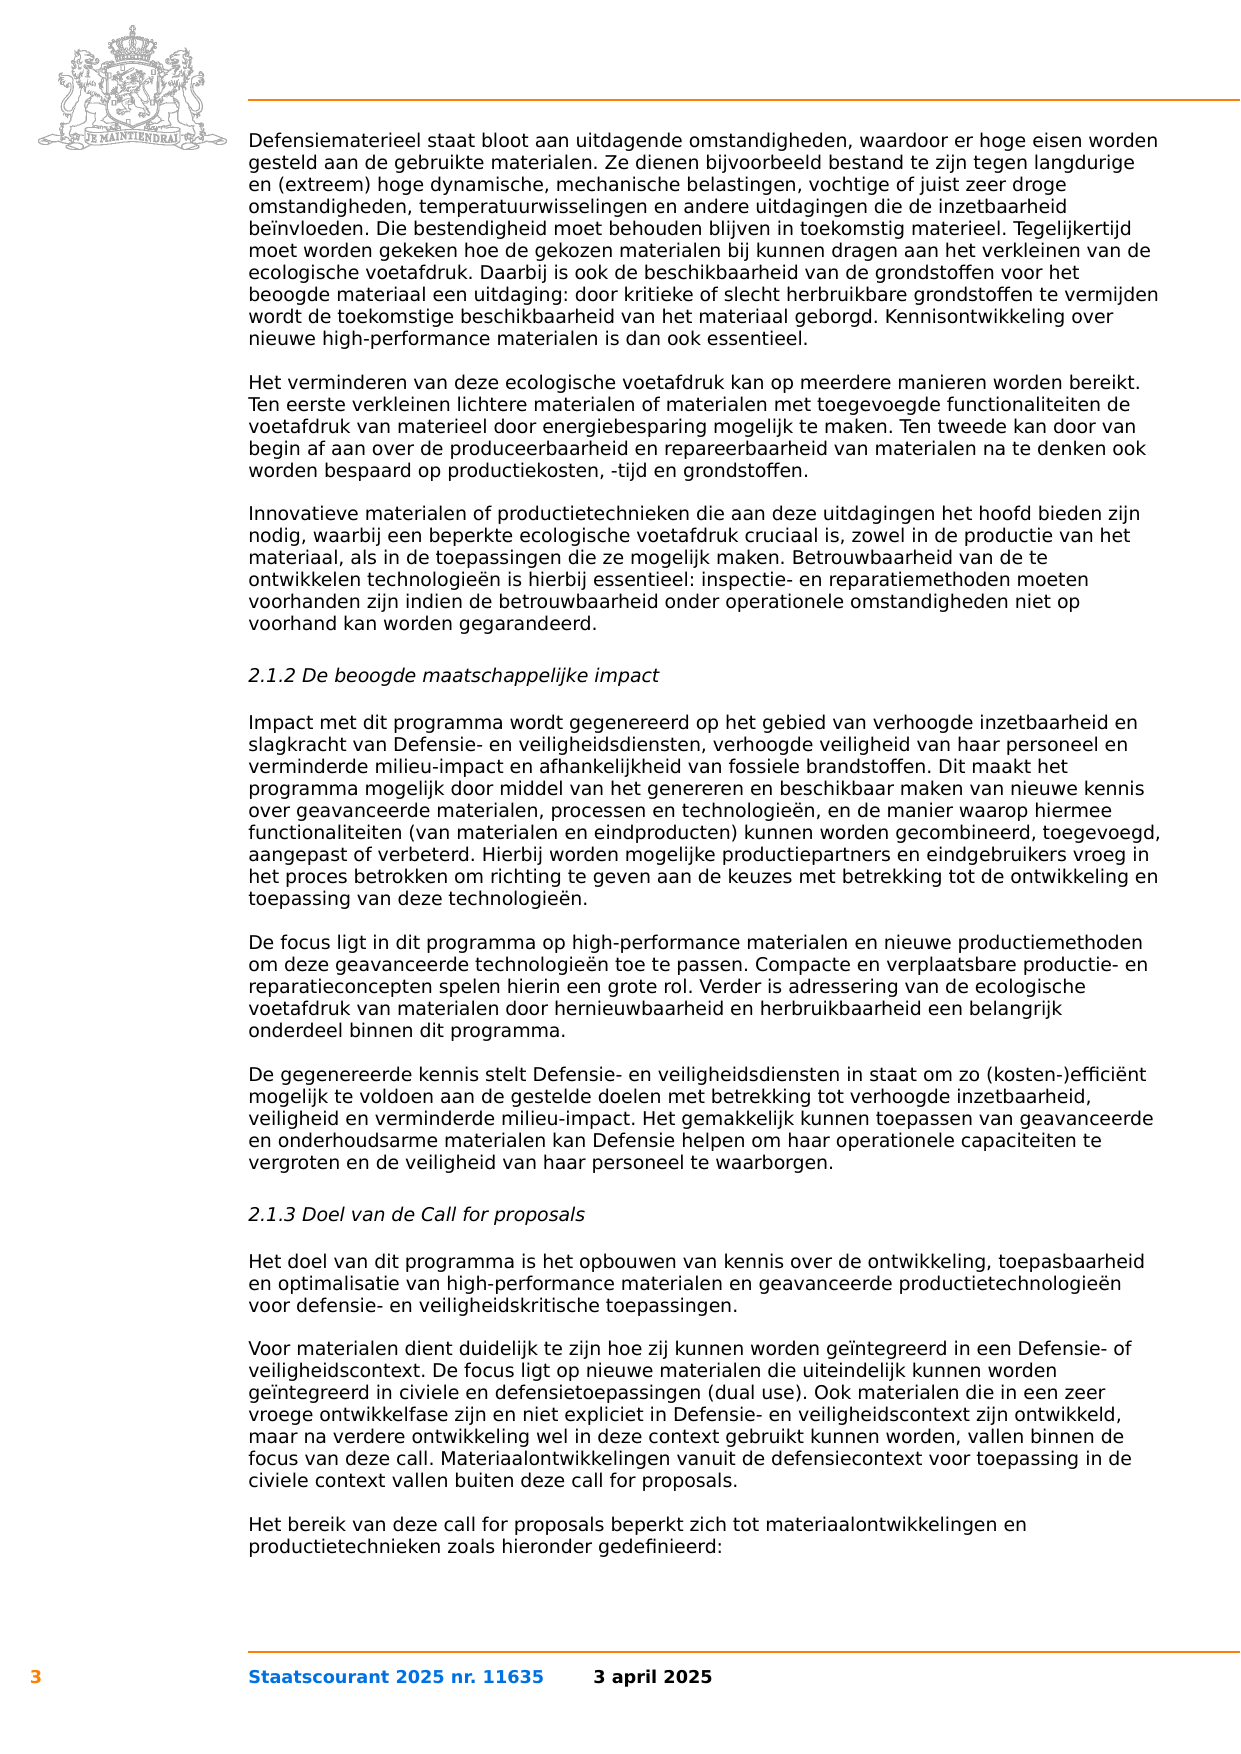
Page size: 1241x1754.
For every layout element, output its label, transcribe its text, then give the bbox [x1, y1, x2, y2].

text Het doel van dit programma is het opbouwen van kennis over de ontwikkeling, toepasbaarheid en optimalisatie van high-performance materialen en geavanceerde productietechnologieën voor defensie- en veiligheidskritische toepassingen. [248, 1251, 1163, 1316]
subtitle 2.1.2 De beoogde maatschappelijke impact [248, 665, 1163, 687]
picture [38, 25, 227, 150]
text Defensiematerieel staat bloot aan uitdagende omstandigheden, waardoor er hoge eisen worden gesteld aan de gebruikte materialen. Ze dienen bijvoorbeeld bestand te zijn tegen langdurige en (extreem) hoge dynamische, mechanische belastingen, vochtige of juist zeer droge omstandigheden, temperatuurwisselingen en andere uitdagingen die de inzetbaarheid beïnvloeden. Die bestendigheid moet behouden blijven in toekomstig materieel. Tegelijkertijd moet worden gekeken hoe de gekozen materialen bij kunnen dragen aan het verkleinen van de ecologische voetafdruk. Daarbij is ook de beschikbaarheid van de grondstoffen voor het beoogde materiaal een uitdaging: door kritieke of slecht herbruikbare grondstoffen te vermijden wordt de toekomstige beschikbaarheid van het materiaal geborgd. Kennisontwikkeling over nieuwe high-performance materialen is dan ook essentieel. [248, 130, 1163, 350]
text Het verminderen van deze ecologische voetafdruk kan op meerdere manieren worden bereikt. Ten eerste verkleinen lichtere materialen of materialen met toegevoegde functionaliteiten de voetafdruk van materieel door energiebesparing mogelijk te maken. Ten tweede kan door van begin af aan over de produceerbaarheid en repareerbaarheid van materialen na te denken ook worden bespaard op productiekosten, -tijd en grondstoffen. [248, 372, 1163, 481]
text Het bereik van deze call for proposals beperkt zich tot materiaalontwikkelingen en productietechnieken zoals hieronder gedefinieerd: [248, 1514, 1163, 1558]
text De gegenereerde kennis stelt Defensie- en veiligheidsdiensten in staat om zo (kosten-)efficiënt mogelijk te voldoen aan de gestelde doelen met betrekking tot verhoogde inzetbaarheid, veiligheid en verminderde milieu-impact. Het gemakkelijk kunnen toepassen van geavanceerde en onderhoudsarme materialen kan Defensie helpen om haar operationele capaciteiten te vergroten en de veiligheid van haar personeel te waarborgen. [248, 1064, 1163, 1173]
text Innovatieve materialen of productietechnieken die aan deze uitdagingen het hoofd bieden zijn nodig, waarbij een beperkte ecologische voetafdruk cruciaal is, zowel in de productie van het materiaal, als in de toepassingen die ze mogelijk maken. Betrouwbaarheid van de te ontwikkelen technologieën is hierbij essentieel: inspectie- en reparatiemethoden moeten voorhanden zijn indien de betrouwbaarheid onder operationele omstandigheden niet op voorhand kan worden gegarandeerd. [248, 503, 1163, 635]
text Voor materialen dient duidelijk te zijn hoe zij kunnen worden geïntegreerd in een Defensie- of veiligheidscontext. De focus ligt op nieuwe materialen die uiteindelijk kunnen worden geïntegreerd in civiele en defensietoepassingen (dual use). Ook materialen die in een zeer vroege ontwikkelfase zijn en niet expliciet in Defensie- en veiligheidscontext zijn ontwikkeld, maar na verdere ontwikkeling wel in deze context gebruikt kunnen worden, vallen binnen de focus van deze call. Materiaalontwikkelingen vanuit de defensiecontext voor toepassing in de civiele context vallen buiten deze call for proposals. [248, 1338, 1163, 1492]
text De focus ligt in dit programma op high-performance materialen en nieuwe productiemethoden om deze geavanceerde technologieën toe te passen. Compacte en verplaatsbare productie- en reparatieconcepten spelen hierin een grote rol. Verder is adressering van de ecologische voetafdruk van materialen door hernieuwbaarheid en herbruikbaarheid een belangrijk onderdeel binnen dit programma. [248, 932, 1163, 1042]
subtitle 2.1.3 Doel van de Call for proposals [248, 1203, 1163, 1226]
text Impact met dit programma wordt gegenereerd op het gebied van verhoogde inzetbaarheid en slagkracht van Defensie- en veiligheidsdiensten, verhoogde veiligheid van haar personeel en verminderde milieu-impact en afhankelijkheid van fossiele brandstoffen. Dit maakt het programma mogelijk door middel van het genereren en beschikbaar maken van nieuwe kennis over geavanceerde materialen, processen en technologieën, en de manier waarop hiermee functionaliteiten (van materialen en eindproducten) kunnen worden gecombineerd, toegevoegd, aangepast of verbeterd. Hierbij worden mogelijke productiepartners en eindgebruikers vroeg in het proces betrokken om richting te geven aan de keuzes met betrekking tot de ontwikkeling en toepassing van deze technologieën. [248, 712, 1163, 910]
